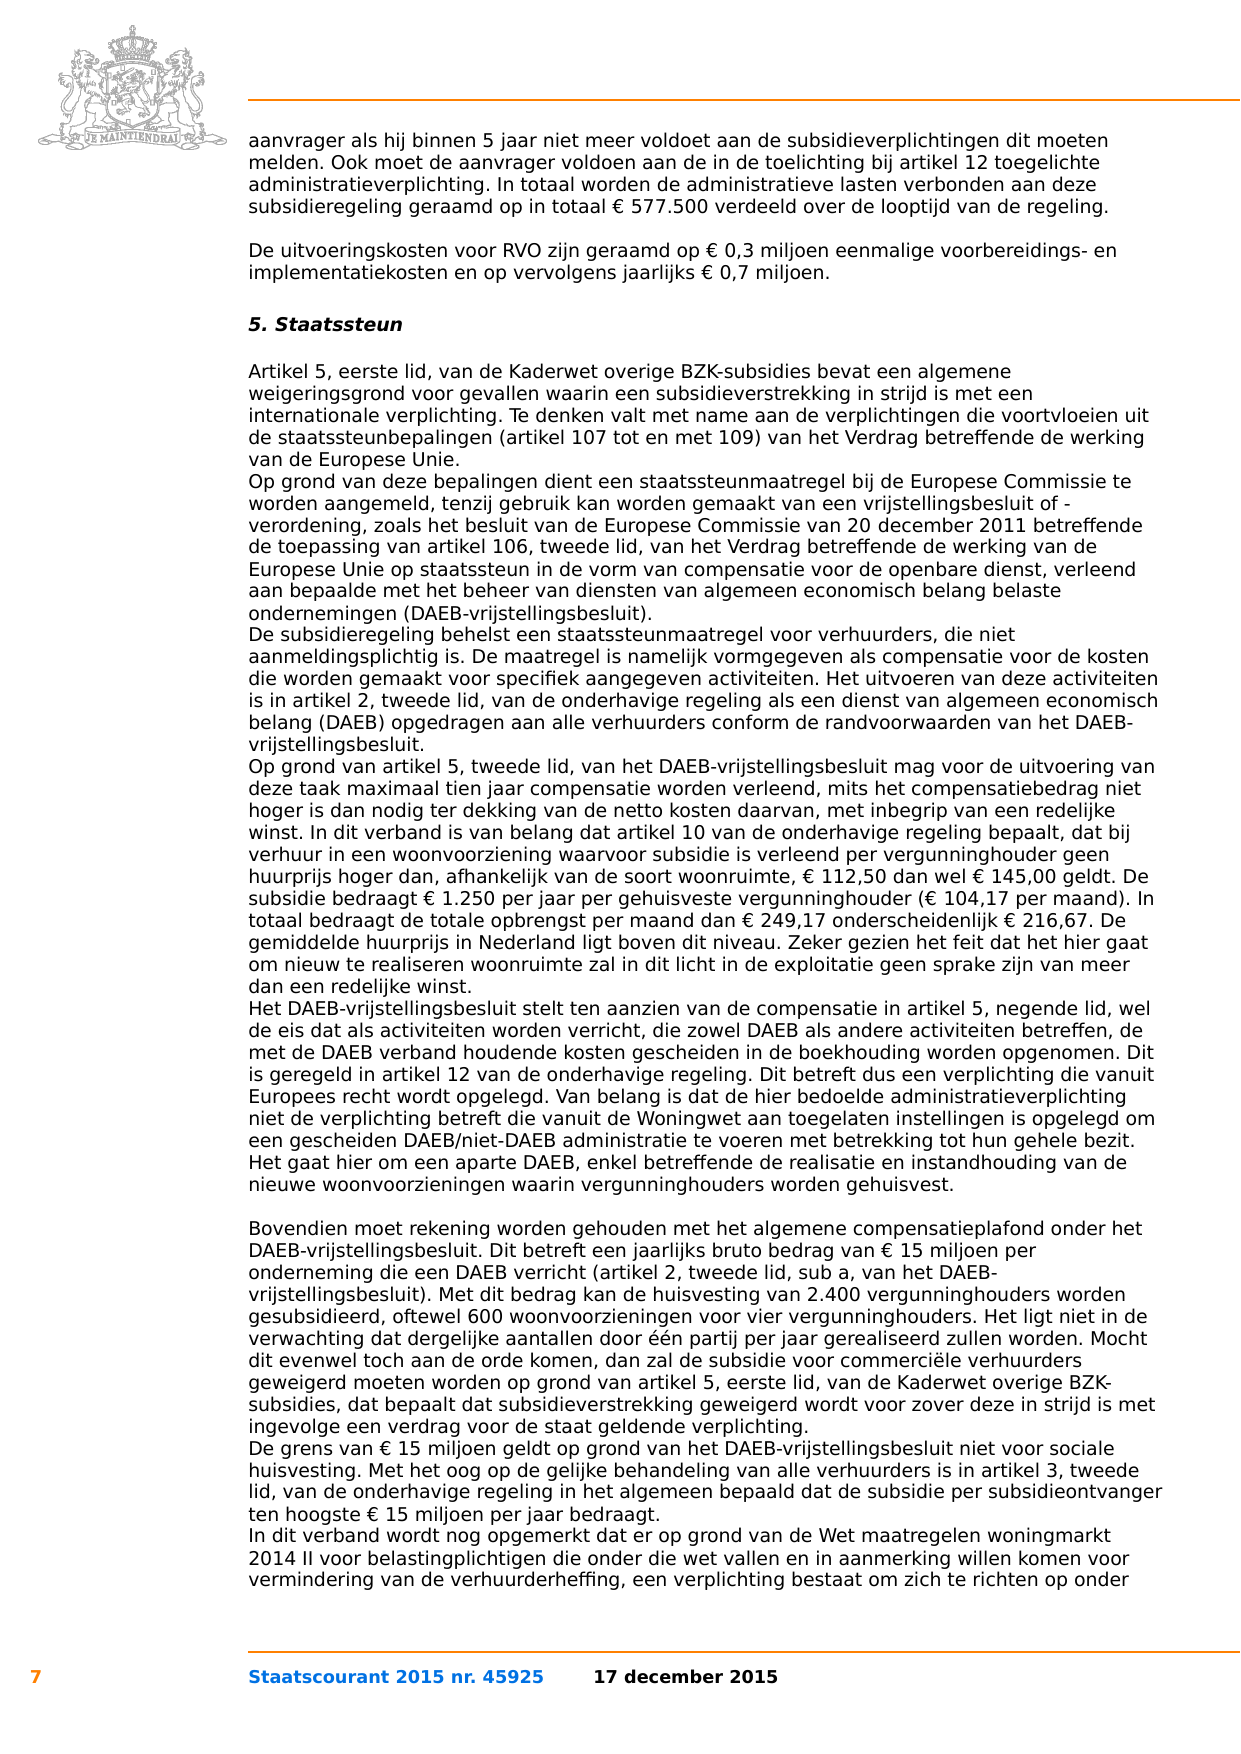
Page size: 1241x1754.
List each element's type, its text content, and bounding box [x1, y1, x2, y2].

text De grens van € 15 miljoen geldt op grond van het DAEB-vrijstellingsbesluit niet voor sociale huisvesting. Met het oog op de gelijke behandeling van alle verhuurders is in artikel 3, tweede lid, van de onderhavige regeling in het algemeen bepaald dat de subsidie per subsidieontvanger ten hoogste € 15 miljoen per jaar bedraagt. [248, 1437, 1163, 1525]
picture [38, 25, 227, 150]
text Het DAEB-vrijstellingsbesluit stelt ten aanzien van de compensatie in artikel 5, negende lid, wel de eis dat als activiteiten worden verricht, die zowel DAEB als andere activiteiten betreffen, de met de DAEB verband houdende kosten gescheiden in de boekhouding worden opgenomen. Dit is geregeld in artikel 12 van de onderhavige regeling. Dit betreft dus een verplichting die vanuit Europees recht wordt opgelegd. Van belang is dat de hier bedoelde administratieverplichting niet de verplichting betreft die vanuit de Woningwet aan toegelaten instellingen is opgelegd om een gescheiden DAEB/niet-DAEB administratie te voeren met betrekking tot hun gehele bezit. Het gaat hier om een aparte DAEB, enkel betreffende de realisatie en instandhouding van de nieuwe woonvoorzieningen waarin vergunninghouders worden gehuisvest. [248, 998, 1163, 1196]
text Artikel 5, eerste lid, van de Kaderwet overige BZK-subsidies bevat een algemene weigeringsgrond voor gevallen waarin een subsidieverstrekking in strijd is met een internationale verplichting. Te denken valt met name aan de verplichtingen die voortvloeien uit de staatssteunbepalingen (artikel 107 tot en met 109) van het Verdrag betreffende de werking van de Europese Unie. [248, 361, 1163, 471]
text De uitvoeringskosten voor RVO zijn geraamd op € 0,3 miljoen eenmalige voorbereidings- en implementatiekosten en op vervolgens jaarlijks € 0,7 miljoen. [248, 240, 1163, 284]
subtitle 5. Staatssteun [248, 314, 1163, 336]
text De subsidieregeling behelst een staatssteunmaatregel voor verhuurders, die niet aanmeldingsplichtig is. De maatregel is namelijk vormgegeven als compensatie voor de kosten die worden gemaakt voor specifiek aangegeven activiteiten. Het uitvoeren van deze activiteiten is in artikel 2, tweede lid, van de onderhavige regeling als een dienst van algemeen economisch belang (DAEB) opgedragen aan alle verhuurders conform de randvoorwaarden van het DAEB-vrijstellingsbesluit. [248, 624, 1163, 756]
text In dit verband wordt nog opgemerkt dat er op grond van de Wet maatregelen woningmarkt 2014 II voor belastingplichtigen die onder die wet vallen en in aanmerking willen komen voor vermindering van de verhuurderheffing, een verplichting bestaat om zich te richten op onder [248, 1525, 1163, 1591]
text aanvrager als hij binnen 5 jaar niet meer voldoet aan de subsidieverplichtingen dit moeten melden. Ook moet de aanvrager voldoen aan de in de toelichting bij artikel 12 toegelichte administratieverplichting. In totaal worden de administratieve lasten verbonden aan deze subsidieregeling geraamd op in totaal € 577.500 verdeeld over de looptijd van de regeling. [248, 130, 1163, 218]
text Op grond van deze bepalingen dient een staatssteunmaatregel bij de Europese Commissie te worden aangemeld, tenzij gebruik kan worden gemaakt van een vrijstellingsbesluit of -verordening, zoals het besluit van de Europese Commissie van 20 december 2011 betreffende de toepassing van artikel 106, tweede lid, van het Verdrag betreffende de werking van de Europese Unie op staatssteun in de vorm van compensatie voor de openbare dienst, verleend aan bepaalde met het beheer van diensten van algemeen economisch belang belaste ondernemingen (DAEB-vrijstellingsbesluit). [248, 471, 1163, 624]
text Op grond van artikel 5, tweede lid, van het DAEB-vrijstellingsbesluit mag voor de uitvoering van deze taak maximaal tien jaar compensatie worden verleend, mits het compensatiebedrag niet hoger is dan nodig ter dekking van de netto kosten daarvan, met inbegrip van een redelijke winst. In dit verband is van belang dat artikel 10 van de onderhavige regeling bepaalt, dat bij verhuur in een woonvoorziening waarvoor subsidie is verleend per vergunninghouder geen huurprijs hoger dan, afhankelijk van de soort woonruimte, € 112,50 dan wel € 145,00 geldt. De subsidie bedraagt € 1.250 per jaar per gehuisveste vergunninghouder (€ 104,17 per maand). In totaal bedraagt de totale opbrengst per maand dan € 249,17 onderscheidenlijk € 216,67. De gemiddelde huurprijs in Nederland ligt boven dit niveau. Zeker gezien het feit dat het hier gaat om nieuw te realiseren woonruimte zal in dit licht in de exploitatie geen sprake zijn van meer dan een redelijke winst. [248, 756, 1163, 998]
text Bovendien moet rekening worden gehouden met het algemene compensatieplafond onder het DAEB-vrijstellingsbesluit. Dit betreft een jaarlijks bruto bedrag van € 15 miljoen per onderneming die een DAEB verricht (artikel 2, tweede lid, sub a, van het DAEB-vrijstellingsbesluit). Met dit bedrag kan de huisvesting van 2.400 vergunninghouders worden gesubsidieerd, oftewel 600 woonvoorzieningen voor vier vergunninghouders. Het ligt niet in de verwachting dat dergelijke aantallen door één partij per jaar gerealiseerd zullen worden. Mocht dit evenwel toch aan de orde komen, dan zal de subsidie voor commerciële verhuurders geweigerd moeten worden op grond van artikel 5, eerste lid, van de Kaderwet overige BZK-subsidies, dat bepaalt dat subsidieverstrekking geweigerd wordt voor zover deze in strijd is met ingevolge een verdrag voor de staat geldende verplichting. [248, 1218, 1163, 1437]
